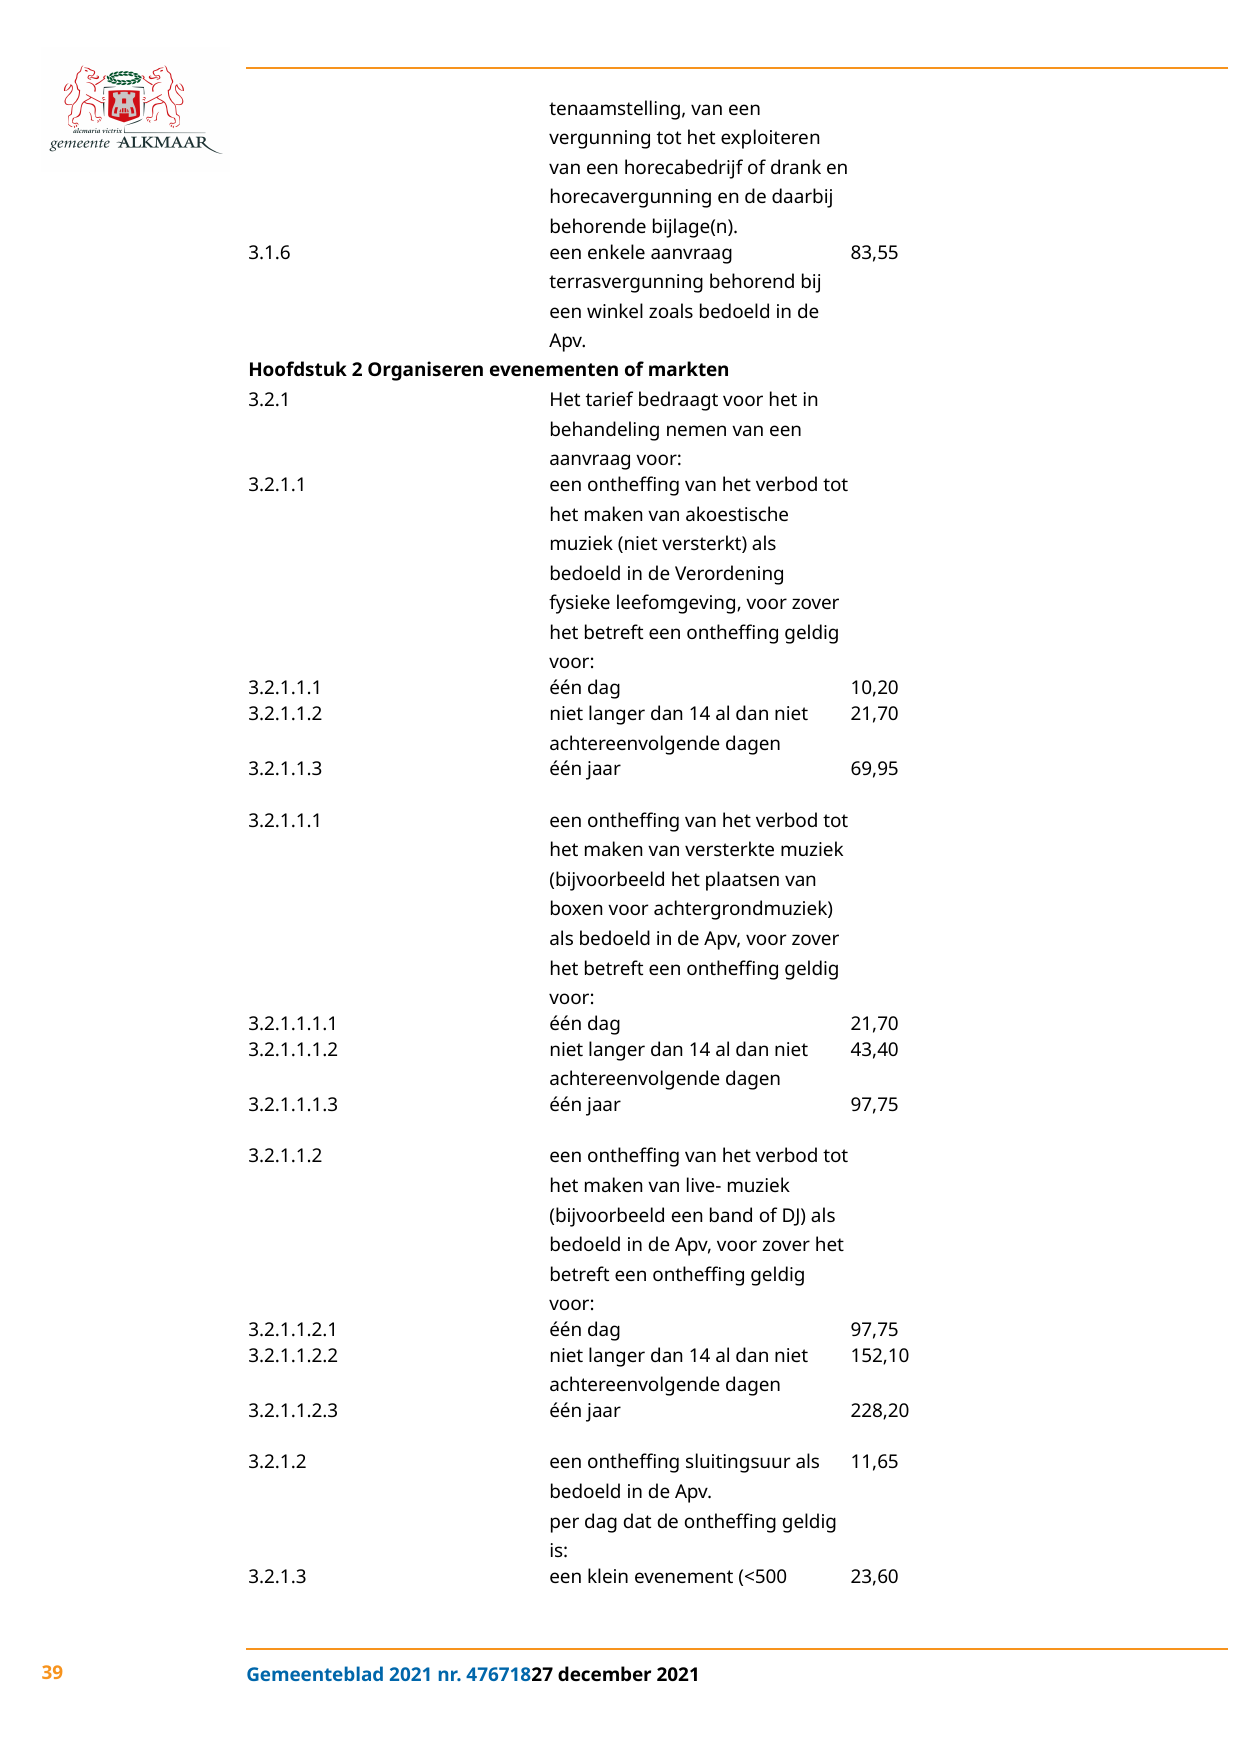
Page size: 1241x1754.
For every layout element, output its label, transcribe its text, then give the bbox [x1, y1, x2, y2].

table_cell 3.2.1.1.1 [248, 674, 549, 700]
table_cell een klein evenement (<500 [549, 1563, 850, 1589]
table_cell 228,20 [850, 1397, 1152, 1423]
table_header [850, 386, 1152, 471]
table_cell 97,75 [850, 1316, 1152, 1342]
table_cell één jaar [549, 1397, 850, 1423]
table_cell één dag [549, 1316, 850, 1342]
table_header Het tarief bedraagt voor het in behandeling nemen van een aanvraag voor: [549, 386, 850, 471]
table_cell 3.2.1.3 [248, 1563, 549, 1589]
table_cell 83,55 [850, 239, 1152, 353]
table_cell een ontheffing van het verbod tot het maken van akoestische muziek (niet versterkt) als bedoeld in de Verordening fysieke leefomgeving, voor zover het betreft een ontheffing geldig voor: [549, 471, 850, 674]
table_cell 3.2.1.1.2 [248, 1143, 549, 1316]
table_cell [850, 471, 1152, 674]
table_cell [850, 95, 1152, 239]
table_cell [850, 807, 1152, 1010]
table_cell [549, 781, 850, 807]
table_cell 3.2.1.1.1.2 [248, 1036, 549, 1091]
table_cell 10,20 [850, 674, 1152, 700]
table_cell niet langer dan 14 al dan niet achtereenvolgende dagen [549, 700, 850, 755]
table_cell 11,65 [850, 1449, 1152, 1563]
table_cell [850, 1423, 1152, 1449]
table_cell 3.2.1.1.3 [248, 755, 549, 781]
table_cell [549, 1117, 850, 1143]
table_cell [248, 781, 549, 807]
picture [41, 47, 231, 172]
table_cell [248, 1117, 549, 1143]
table_cell een ontheffing van het verbod tot het maken van versterkte muziek (bijvoorbeeld het plaatsen van boxen voor achtergrondmuziek) als bedoeld in de Apv, voor zover het betreft een ontheffing geldig voor: [549, 807, 850, 1010]
table_cell niet langer dan 14 al dan niet achtereenvolgende dagen [549, 1036, 850, 1091]
table_cell 69,95 [850, 755, 1152, 781]
table_cell 3.2.1.1.2 [248, 700, 549, 755]
table_cell [549, 1423, 850, 1449]
table_cell [850, 1143, 1152, 1316]
table_cell 3.2.1.1.1.1 [248, 1010, 549, 1036]
table_cell één dag [549, 1010, 850, 1036]
table_cell één jaar [549, 755, 850, 781]
table_cell 3.2.1.1.1.3 [248, 1091, 549, 1117]
table_cell 43,40 [850, 1036, 1152, 1091]
table_cell 21,70 [850, 700, 1152, 755]
table_cell een ontheffing sluitingsuur als bedoeld in de Apv. per dag dat de ontheffing geldig is: [549, 1449, 850, 1563]
table_cell één dag [549, 674, 850, 700]
table_cell 152,10 [850, 1342, 1152, 1397]
table_cell 3.2.1.1.2.1 [248, 1316, 549, 1342]
table_header 3.2.1 [248, 386, 549, 471]
table_cell 3.2.1.1.2.3 [248, 1397, 549, 1423]
table_cell 3.2.1.1 [248, 471, 549, 674]
table_cell 3.2.1.1.1 [248, 807, 549, 1010]
table_cell [248, 1423, 549, 1449]
table_cell [248, 95, 549, 239]
table_cell 3.1.6 [248, 239, 549, 353]
table_cell 21,70 [850, 1010, 1152, 1036]
table_cell [850, 1117, 1152, 1143]
table_cell een ontheffing van het verbod tot het maken van live- muziek (bijvoorbeeld een band of DJ) als bedoeld in de Apv, voor zover het betreft een ontheffing geldig voor: [549, 1143, 850, 1316]
table_cell [850, 781, 1152, 807]
table_cell niet langer dan 14 al dan niet achtereenvolgende dagen [549, 1342, 850, 1397]
table_cell een enkele aanvraag terrasvergunning behorend bij een winkel zoals bedoeld in de Apv. [549, 239, 850, 353]
table_cell één jaar [549, 1091, 850, 1117]
text Hoofdstuk 2 Organiseren evenementen of markten [248, 357, 1152, 382]
table_cell tenaamstelling, van een vergunning tot het exploiteren van een horecabedrijf of drank en horecavergunning en de daarbij behorende bijlage(n). [549, 95, 850, 239]
table_cell 3.2.1.2 [248, 1449, 549, 1563]
table_cell 23,60 [850, 1563, 1152, 1589]
table_cell 97,75 [850, 1091, 1152, 1117]
table_cell 3.2.1.1.2.2 [248, 1342, 549, 1397]
